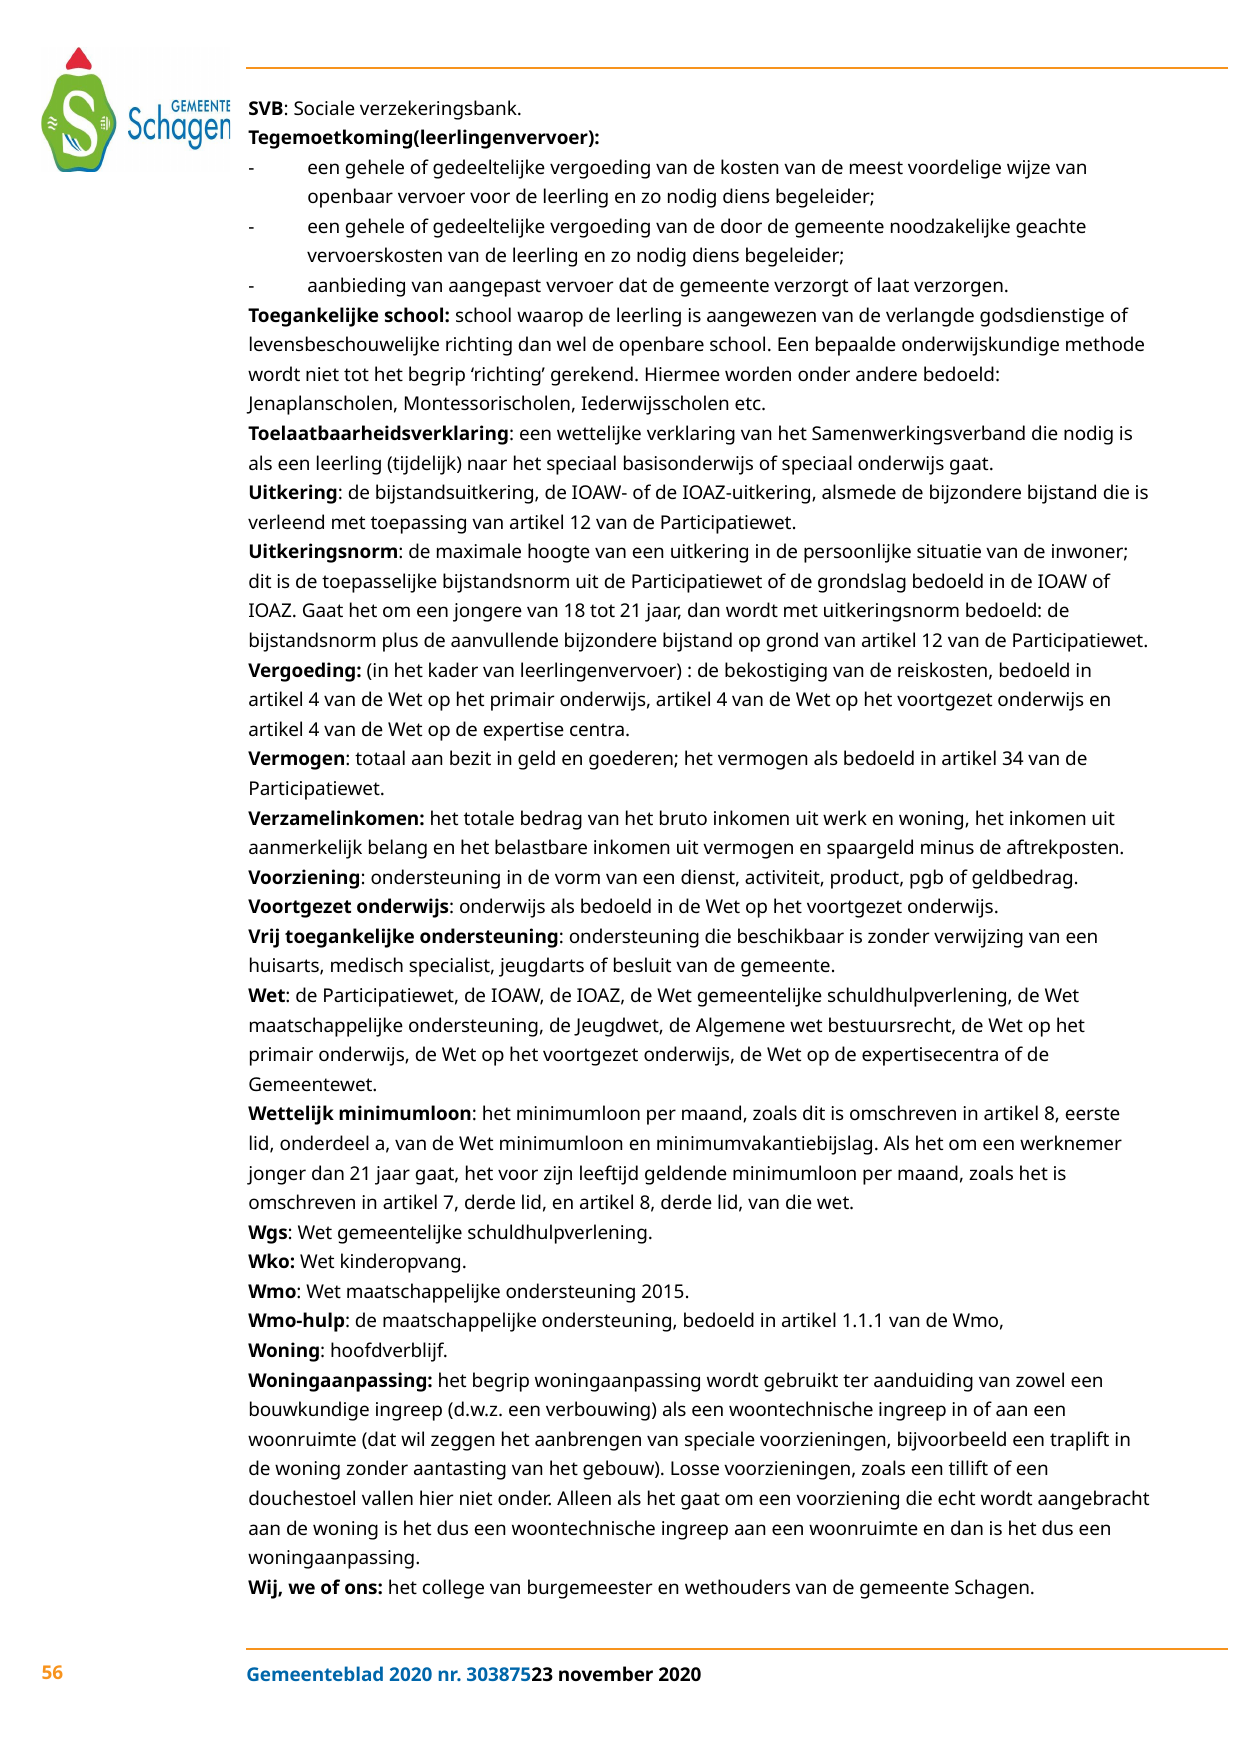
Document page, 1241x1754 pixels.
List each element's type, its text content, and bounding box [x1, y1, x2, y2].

list aanbieding van aangepast vervoer dat de gemeente verzorgt of laat verzorgen. [248, 272, 1152, 298]
text Wet: de Participatiewet, de IOAW, de IOAZ, de Wet gemeentelijke schuldhulpverlening, de Wet maatschappelijke ondersteuning, de Jeugdwet, de Algemene wet bestuursrecht, de Wet op het primair onderwijs, de Wet op het voortgezet onderwijs, de Wet op de expertisecentra of de Gemeentewet. [248, 982, 1152, 1097]
text Wgs: Wet gemeentelijke schuldhulpverlening. [248, 1219, 1152, 1245]
list een gehele of gedeeltelijke vergoeding van de door de gemeente noodzakelijke geachte vervoerskosten van de leerling en zo nodig diens begeleider; [248, 213, 1152, 268]
text Uitkering: de bijstandsuitkering, de IOAW- of de IOAZ-uitkering, alsmede de bijzondere bijstand die is verleend met toepassing van artikel 12 van de Participatiewet. [248, 479, 1152, 535]
text Toelaatbaarheidsverklaring: een wettelijke verklaring van het Samenwerkingsverband die nodig is als een leerling (tijdelijk) naar het speciaal basisonderwijs of speciaal onderwijs gaat. [248, 420, 1152, 476]
text Voorziening: ondersteuning in de vorm van een dienst, activiteit, product, pgb of geldbedrag. [248, 864, 1152, 890]
text SVB: Sociale verzekeringsbank. [248, 95, 1152, 121]
text Vermogen: totaal aan bezit in geld en goederen; het vermogen als bedoeld in artikel 34 van de Participatiewet. [248, 746, 1152, 801]
text Tegemoetkoming(leerlingenvervoer): [248, 124, 1152, 150]
text Woningaanpassing: het begrip woningaanpassing wordt gebruikt ter aanduiding van zowel een bouwkundige ingreep (d.w.z. een verbouwing) als een woontechnische ingreep in of aan een woonruimte (dat wil zeggen het aanbrengen van speciale voorzieningen, bijvoorbeeld een traplift in de woning zonder aantasting van het gebouw). Losse voorzieningen, zoals een tillift of een douchestoel vallen hier niet onder. Alleen als het gaat om een voorziening die echt wordt aangebracht aan de woning is het dus een woontechnische ingreep aan een woonruimte en dan is het dus een woningaanpassing. [248, 1367, 1152, 1570]
text Wmo-hulp: de maatschappelijke ondersteuning, bedoeld in artikel 1.1.1 van de Wmo, [248, 1308, 1152, 1333]
text Wij, we of ons: het college van burgemeester en wethouders van de gemeente Schagen. [248, 1574, 1152, 1600]
text Vergoeding: (in het kader van leerlingenvervoer) : de bekostiging van de reiskosten, bedoeld in artikel 4 van de Wet op het primair onderwijs, artikel 4 van de Wet op het voortgezet onderwijs en artikel 4 van de Wet op de expertise centra. [248, 657, 1152, 742]
text Woning: hoofdverblijf. [248, 1337, 1152, 1363]
text Voortgezet onderwijs: onderwijs als bedoeld in de Wet op het voortgezet onderwijs. [248, 893, 1152, 919]
text Wko: Wet kinderopvang. [248, 1248, 1152, 1274]
text Vrij toegankelijke ondersteuning: ondersteuning die beschikbaar is zonder verwijzing van een huisarts, medisch specialist, jeugdarts of besluit van de gemeente. [248, 923, 1152, 978]
text Uitkeringsnorm: de maximale hoogte van een uitkering in de persoonlijke situatie van de inwoner; dit is de toepasselijke bijstandsnorm uit de Participatiewet of de grondslag bedoeld in de IOAW of IOAZ. Gaat het om een jongere van 18 tot 21 jaar, dan wordt met uitkeringsnorm bedoeld: de bijstandsnorm plus de aanvullende bijzondere bijstand op grond van artikel 12 van de Participatiewet. [248, 538, 1152, 653]
text Verzamelinkomen: het totale bedrag van het bruto inkomen uit werk en woning, het inkomen uit aanmerkelijk belang en het belastbare inkomen uit vermogen en spaargeld minus de aftrekposten. [248, 805, 1152, 860]
list een gehele of gedeeltelijke vergoeding van de kosten van de meest voordelige wijze van openbaar vervoer voor de leerling en zo nodig diens begeleider; [248, 154, 1152, 209]
text Toegankelijke school: school waarop de leerling is aangewezen van de verlangde godsdienstige of levensbeschouwelijke richting dan wel de openbare school. Een bepaalde onderwijskundige methode wordt niet tot het begrip ‘richting’ gerekend. Hiermee worden onder andere bedoeld: Jenaplanscholen, Montessorischolen, Iederwijsscholen etc. [248, 302, 1152, 416]
text Wettelijk minimumloon: het minimumloon per maand, zoals dit is omschreven in artikel 8, eerste lid, onderdeel a, van de Wet minimumloon en minimumvakantiebijslag. Als het om een werknemer jonger dan 21 jaar gaat, het voor zijn leeftijd geldende minimumloon per maand, zoals het is omschreven in artikel 7, derde lid, en artikel 8, derde lid, van die wet. [248, 1101, 1152, 1215]
picture [41, 47, 231, 172]
text Wmo: Wet maatschappelijke ondersteuning 2015. [248, 1278, 1152, 1304]
